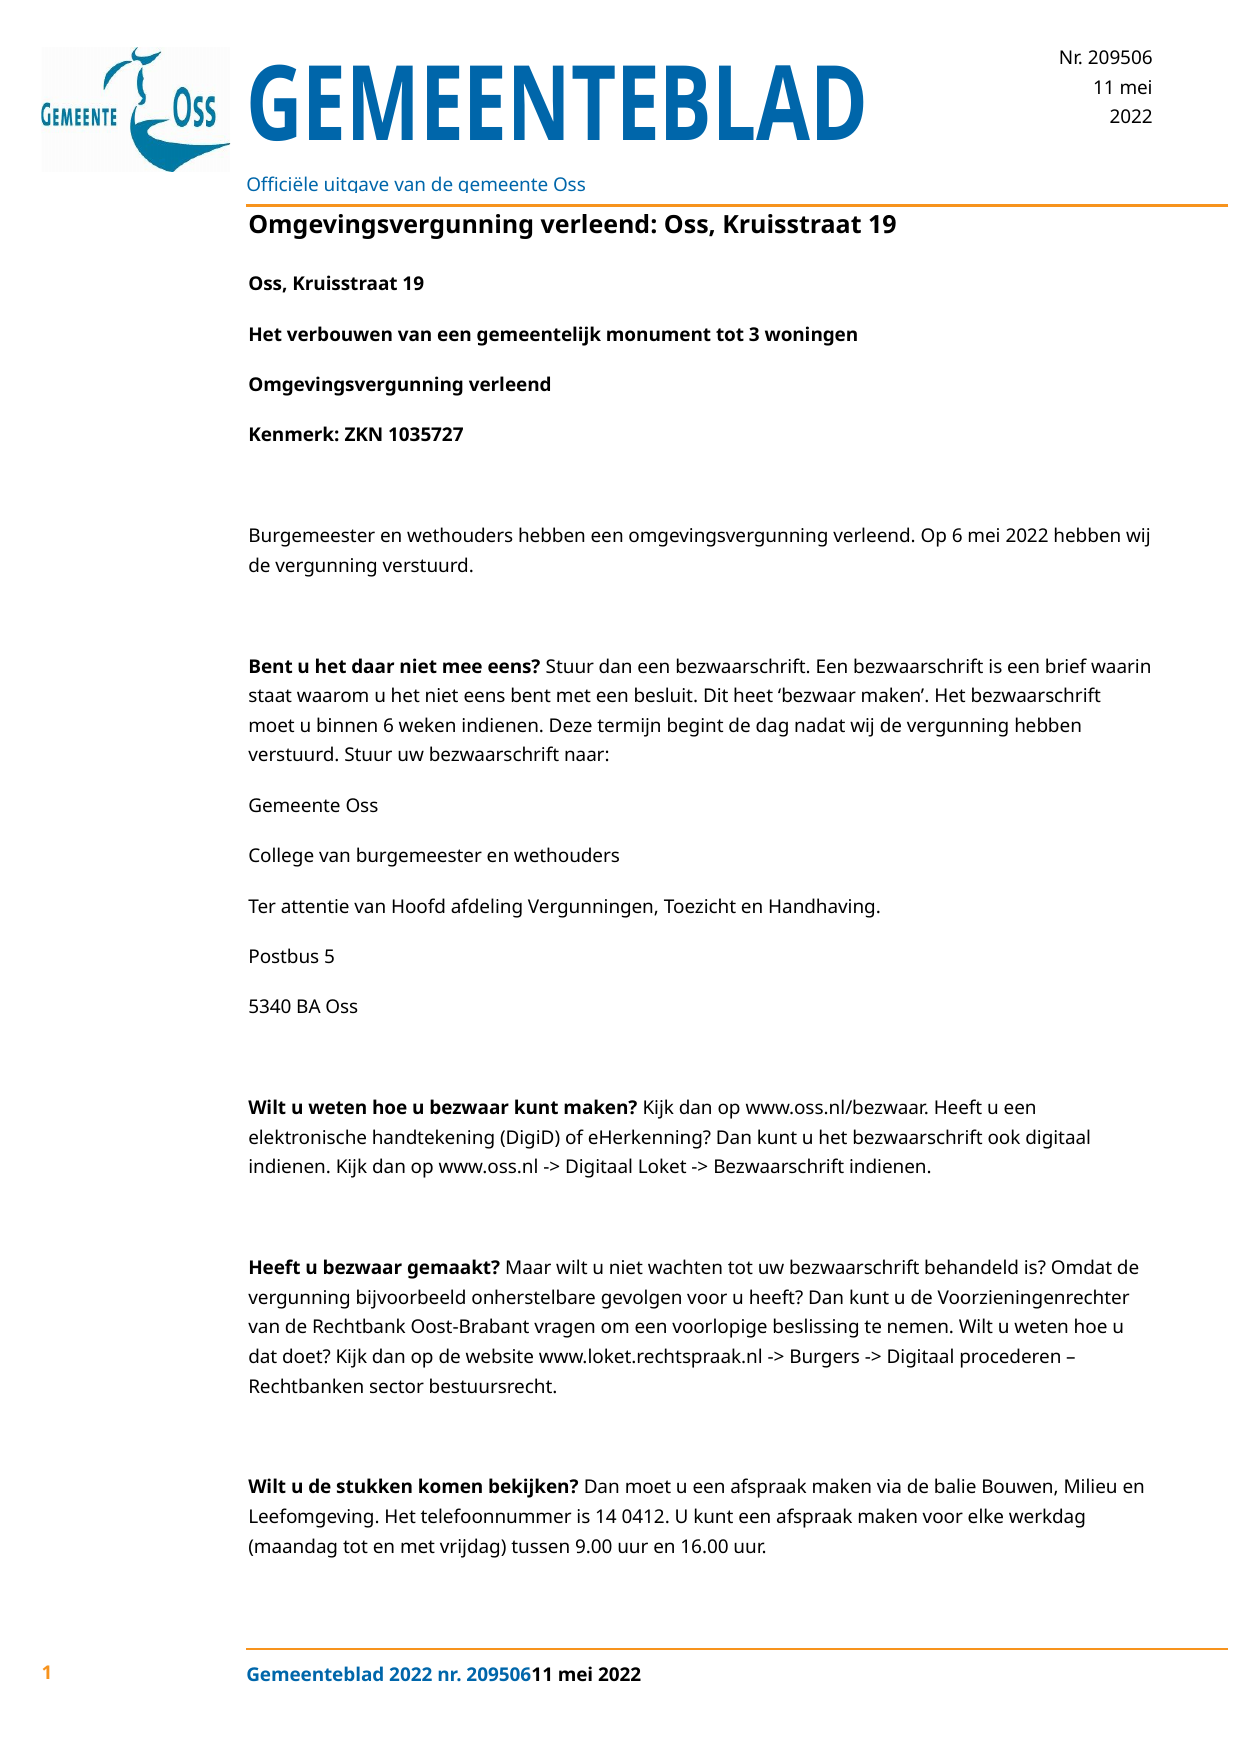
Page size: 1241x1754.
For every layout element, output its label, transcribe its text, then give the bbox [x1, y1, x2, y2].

text Postbus 5 [248, 943, 1152, 969]
text 5340 BA Oss [248, 994, 1152, 1019]
text Omgevingsvergunning verleend: Oss, Kruisstraat 19 [248, 207, 1152, 241]
picture [41, 47, 231, 172]
text Oss, Kruisstraat 19 [248, 270, 1152, 296]
text Bent u het daar niet mee eens? Stuur dan een bezwaarschrift. Een bezwaarschrift is een brief waarin staat waarom u het niet eens bent met een besluit. Dit heet ‘bezwaar maken’. Het bezwaarschrift moet u binnen 6 weken indienen. Deze termijn begint de dag nadat wij de vergunning hebben verstuurd. Stuur uw bezwaarschrift naar: [248, 653, 1152, 767]
text Gemeente Oss [248, 792, 1152, 818]
text Burgemeester en wethouders hebben een omgevingsvergunning verleend. Op 6 mei 2022 hebben wij de vergunning verstuurd. [248, 522, 1152, 578]
text Het verbouwen van een gemeentelijk monument tot 3 woningen [248, 321, 1152, 346]
text Kenmerk: ZKN 1035727 [248, 422, 1152, 447]
text Omgevingsvergunning verleend [248, 371, 1152, 397]
text Wilt u de stukken komen bekijken? Dan moet u een afspraak maken via de balie Bouwen, Milieu en Leefomgeving. Het telefoonnummer is 14 0412. U kunt een afspraak maken voor elke werkdag (maandag tot en met vrijdag) tussen 9.00 uur en 16.00 uur. [248, 1474, 1152, 1558]
text Heeft u bezwaar gemaakt? Maar wilt u niet wachten tot uw bezwaarschrift behandeld is? Omdat de vergunning bijvoorbeeld onherstelbare gevolgen voor u heeft? Dan kunt u de Voorzieningenrechter van de Rechtbank Oost-Brabant vragen om een voorlopige beslissing te nemen. Wilt u weten hoe u dat doet? Kijk dan op de website www.loket.rechtspraak.nl -> Burgers -> Digitaal procederen – Rechtbanken sector bestuursrecht. [248, 1254, 1152, 1398]
text Ter attentie van Hoofd afdeling Vergunningen, Toezicht en Handhaving. [248, 893, 1152, 918]
text Wilt u weten hoe u bezwaar kunt maken? Kijk dan op www.oss.nl/bezwaar. Heeft u een elektronische handtekening (DigiD) of eHerkenning? Dan kunt u het bezwaarschrift ook digitaal indienen. Kijk dan op www.oss.nl -> Digitaal Loket -> Bezwaarschrift indienen. [248, 1094, 1152, 1179]
text College van burgemeester en wethouders [248, 842, 1152, 868]
